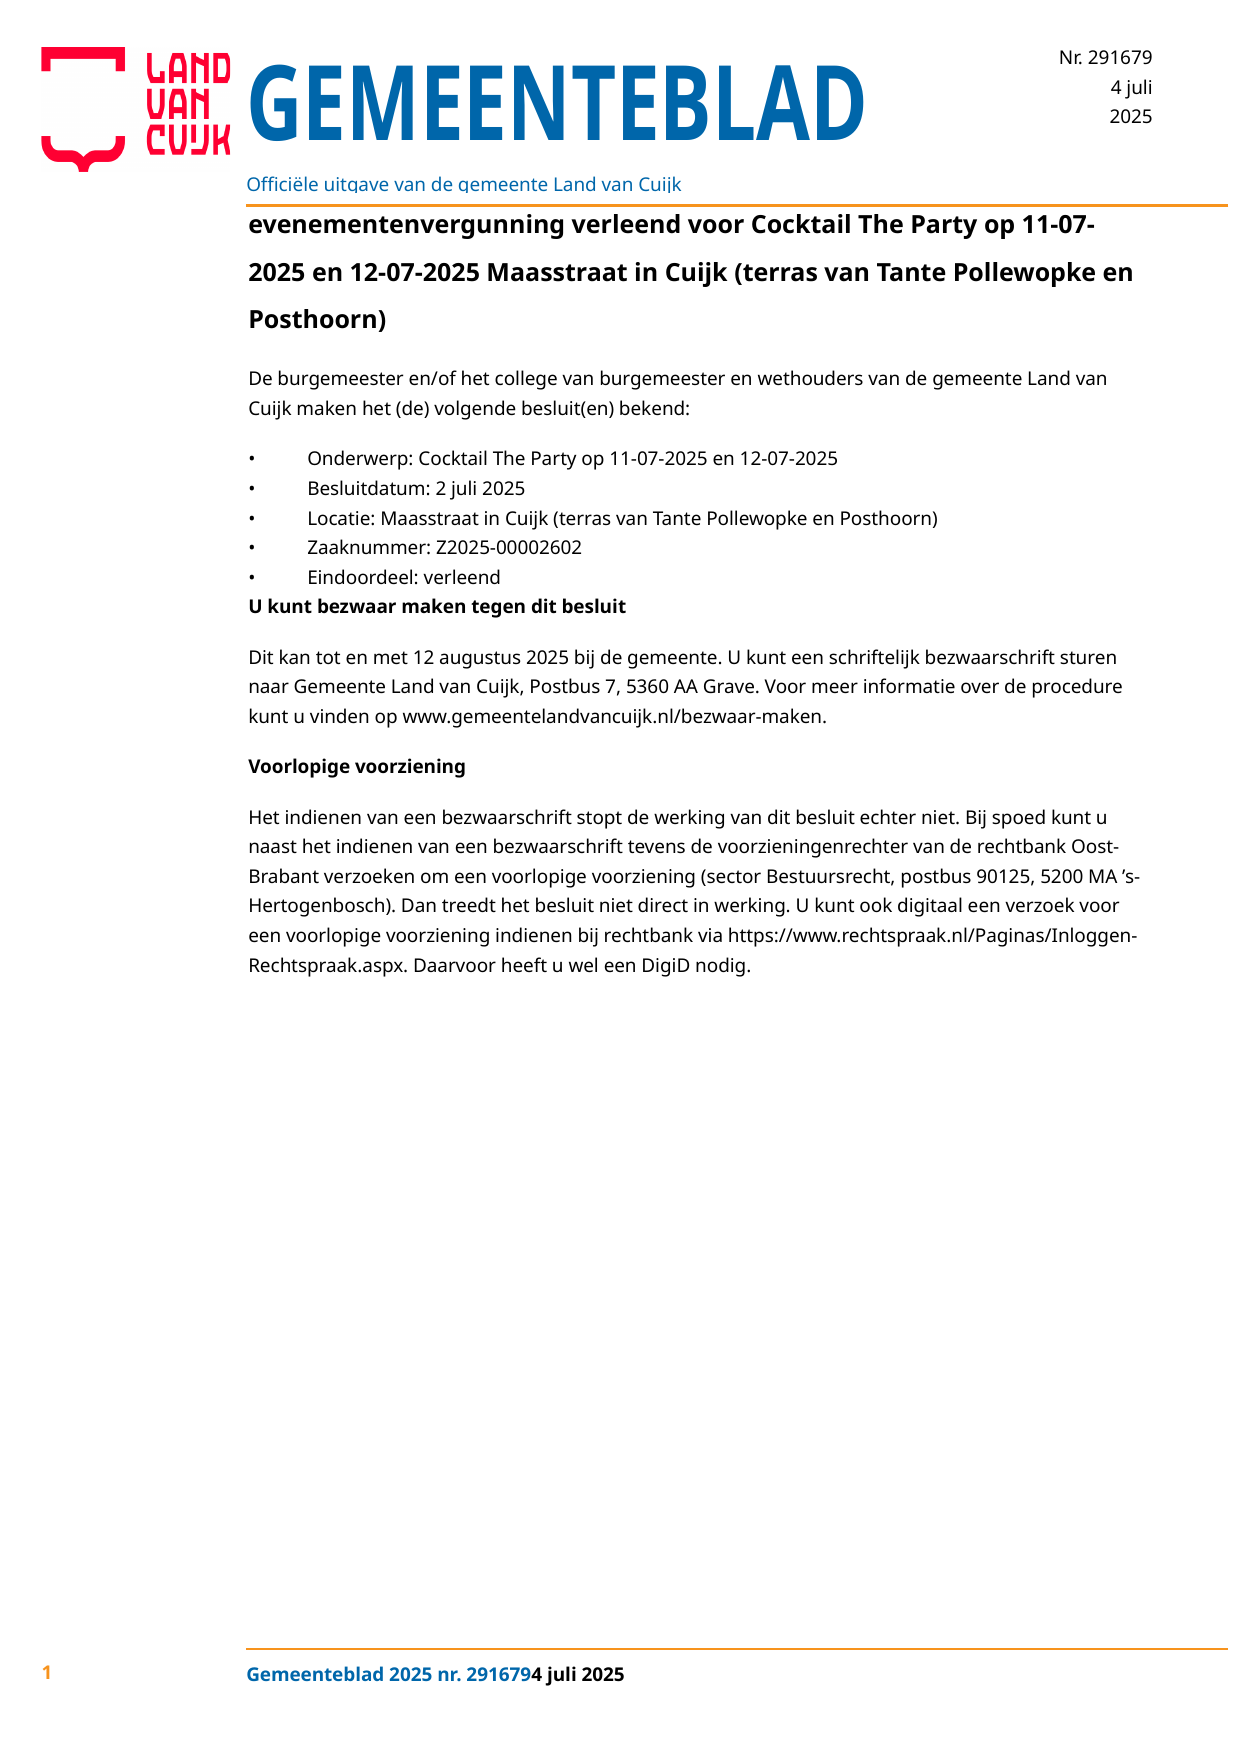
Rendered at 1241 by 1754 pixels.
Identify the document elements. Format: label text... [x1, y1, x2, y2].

text Dit kan tot en met 12 augustus 2025 bij de gemeente. U kunt een schriftelijk bezwaarschrift sturen naar Gemeente Land van Cuijk, Postbus 7, 5360 AA Grave. Voor meer informatie over de procedure kunt u vinden op www.gemeentelandvancuijk.nl/bezwaar-maken. [248, 644, 1152, 729]
list Zaaknummer: Z2025-00002602 [248, 534, 1152, 560]
list Onderwerp: Cocktail The Party op 11-07-2025 en 12-07-2025 [248, 446, 1152, 471]
text evenementenvergunning verleend voor Cocktail The Party op 11-07-2025 en 12-07-2025 Maasstraat in Cuijk (terras van Tante Pollewopke en Posthoorn) [248, 207, 1152, 336]
text Het indienen van een bezwaarschrift stopt de werking van dit besluit echter niet. Bij spoed kunt u naast het indienen van een bezwaarschrift tevens de voorzieningenrechter van de rechtbank Oost-Brabant verzoeken om een voorlopige voorziening (sector Bestuursrecht, postbus 90125, 5200 MA ’s-Hertogenbosch). Dan treedt het besluit niet direct in werking. U kunt ook digitaal een verzoek voor een voorlopige voorziening indienen bij rechtbank via https://www.rechtspraak.nl/Paginas/Inloggen-Rechtspraak.aspx. Daarvoor heeft u wel een DigiD nodig. [248, 804, 1152, 977]
picture [41, 47, 231, 172]
list Eindoordeel: verleend [248, 564, 1152, 589]
text U kunt bezwaar maken tegen dit besluit [248, 593, 1152, 619]
list Locatie: Maasstraat in Cuijk (terras van Tante Pollewopke en Posthoorn) [248, 505, 1152, 530]
text Voorlopige voorziening [248, 753, 1152, 779]
text De burgemeester en/of het college van burgemeester en wethouders van de gemeente Land van Cuijk maken het (de) volgende besluit(en) bekend: [248, 366, 1152, 421]
list Besluitdatum: 2 juli 2025 [248, 475, 1152, 501]
